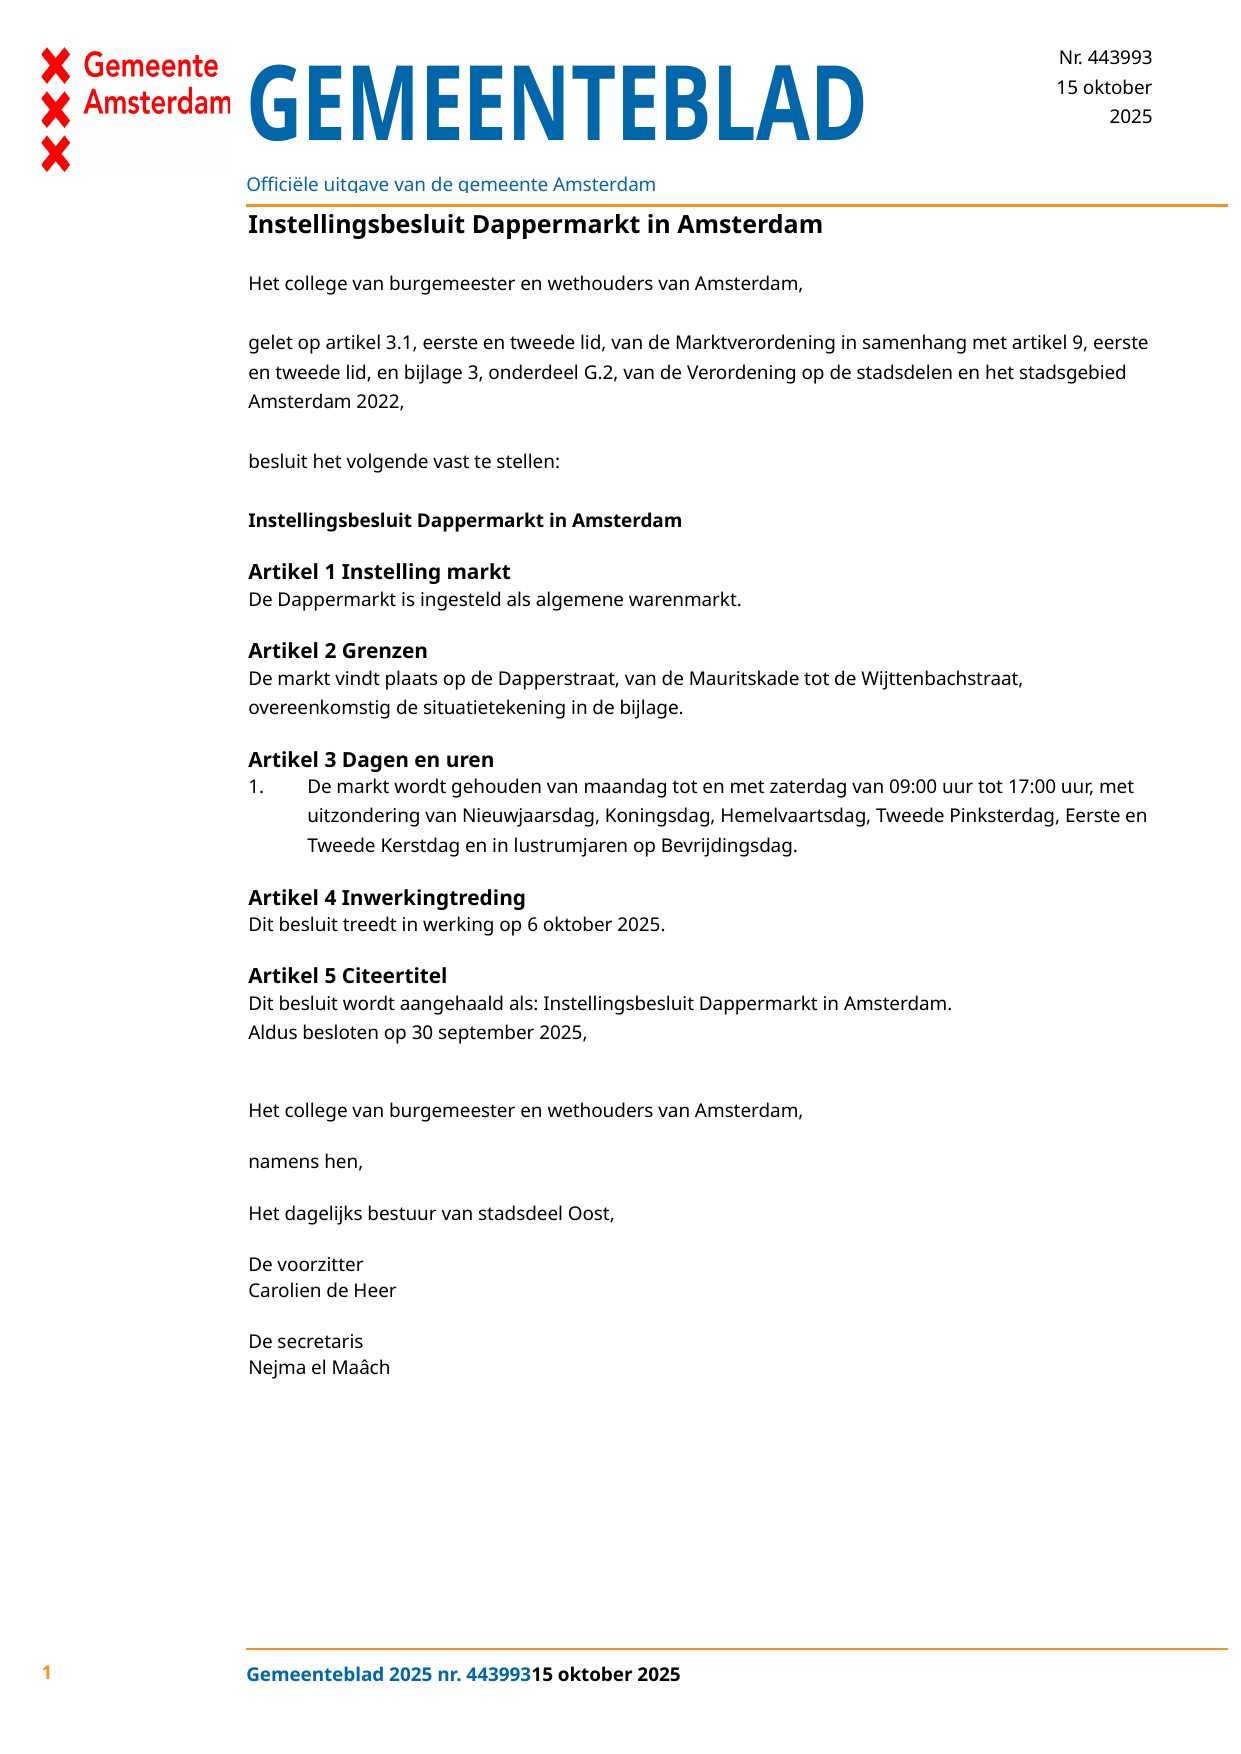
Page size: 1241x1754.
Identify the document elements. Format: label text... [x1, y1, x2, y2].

list De markt wordt gehouden van maandag tot en met zaterdag van 09:00 uur tot 17:00 uur, met uitzondering van Nieuwjaarsdag, Koningsdag, Hemelvaartsdag, Tweede Pinksterdag, Eerste en Tweede Kerstdag en in lustrumjaren op Bevrijdingsdag. [248, 773, 1152, 858]
text Het college van burgemeester en wethouders van Amsterdam, [248, 270, 1152, 296]
picture [41, 47, 231, 172]
text Dit besluit treedt in werking op 6 oktober 2025. [248, 911, 1152, 937]
text Artikel 4 Inwerkingtreding [248, 883, 1152, 911]
text Instellingsbesluit Dappermarkt in Amsterdam [248, 507, 1152, 533]
text Dit besluit wordt aangehaald als: Instellingsbesluit Dappermarkt in Amsterdam. [248, 990, 1152, 1016]
text Het dagelijks bestuur van stadsdeel Oost, [248, 1200, 1152, 1225]
text Aldus besloten op 30 september 2025, [248, 1019, 1152, 1045]
text Artikel 5 Citeertitel [248, 962, 1152, 990]
text De markt vindt plaats op de Dapperstraat, van de Mauritskade tot de Wijttenbachstraat, overeenkomstig de situatietekening in de bijlage. [248, 665, 1152, 720]
text namens hen, [248, 1148, 1152, 1174]
text Carolien de Heer [248, 1277, 1152, 1303]
text Het college van burgemeester en wethouders van Amsterdam, [248, 1097, 1152, 1122]
text Instellingsbesluit Dappermarkt in Amsterdam [248, 207, 1152, 241]
text besluit het volgende vast te stellen: [248, 448, 1152, 473]
text Nejma el Maâch [248, 1354, 1152, 1380]
text gelet op artikel 3.1, eerste en tweede lid, van de Marktverordening in samenhang met artikel 9, eerste en tweede lid, en bijlage 3, onderdeel G.2, van de Verordening op de stadsdelen en het stadsgebied Amsterdam 2022, [248, 329, 1152, 414]
text De voorzitter [248, 1251, 1152, 1277]
text De secretaris [248, 1328, 1152, 1354]
text Artikel 3 Dagen en uren [248, 745, 1152, 773]
text Artikel 2 Grenzen [248, 636, 1152, 665]
text De Dappermarkt is ingesteld als algemene warenmarkt. [248, 586, 1152, 612]
text Artikel 1 Instelling markt [248, 557, 1152, 586]
